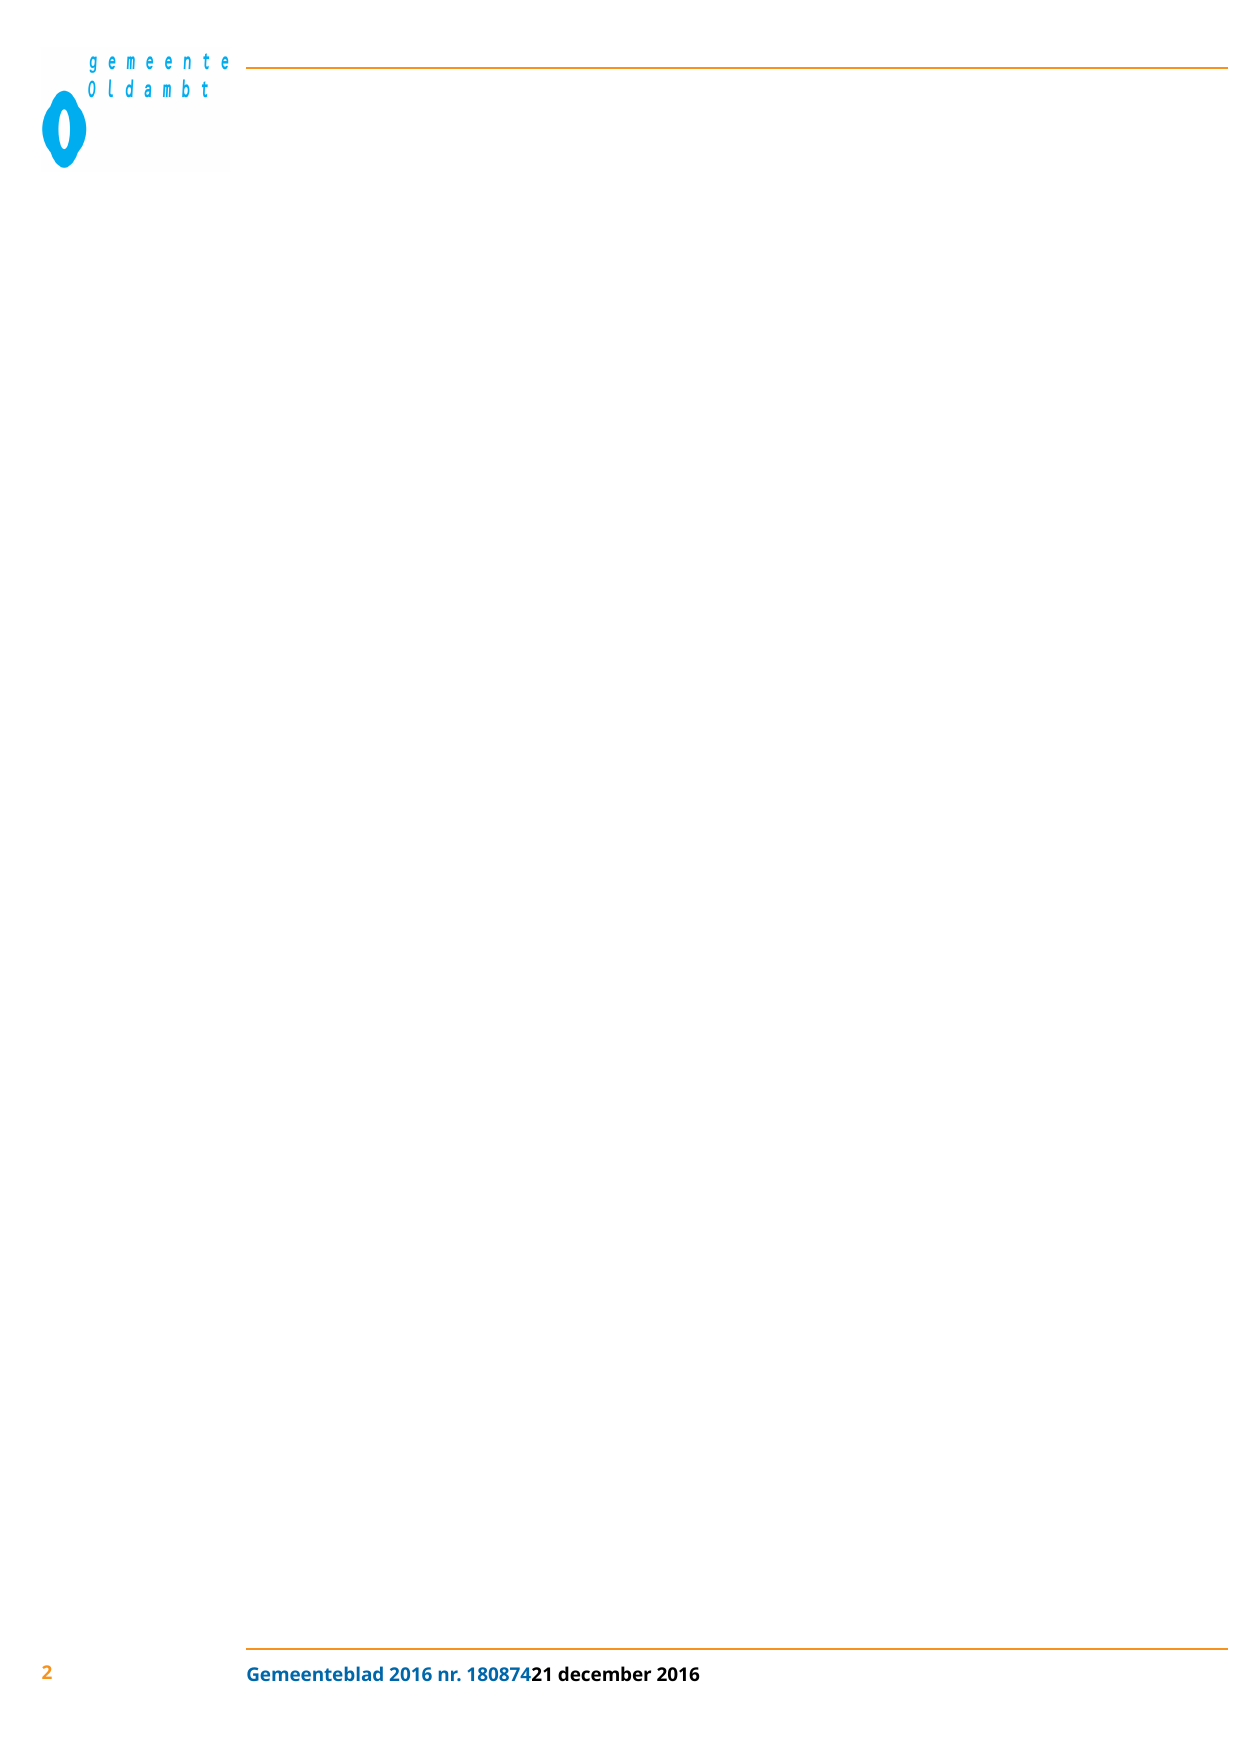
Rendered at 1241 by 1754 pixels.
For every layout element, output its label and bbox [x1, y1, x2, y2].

picture [41, 47, 231, 172]
